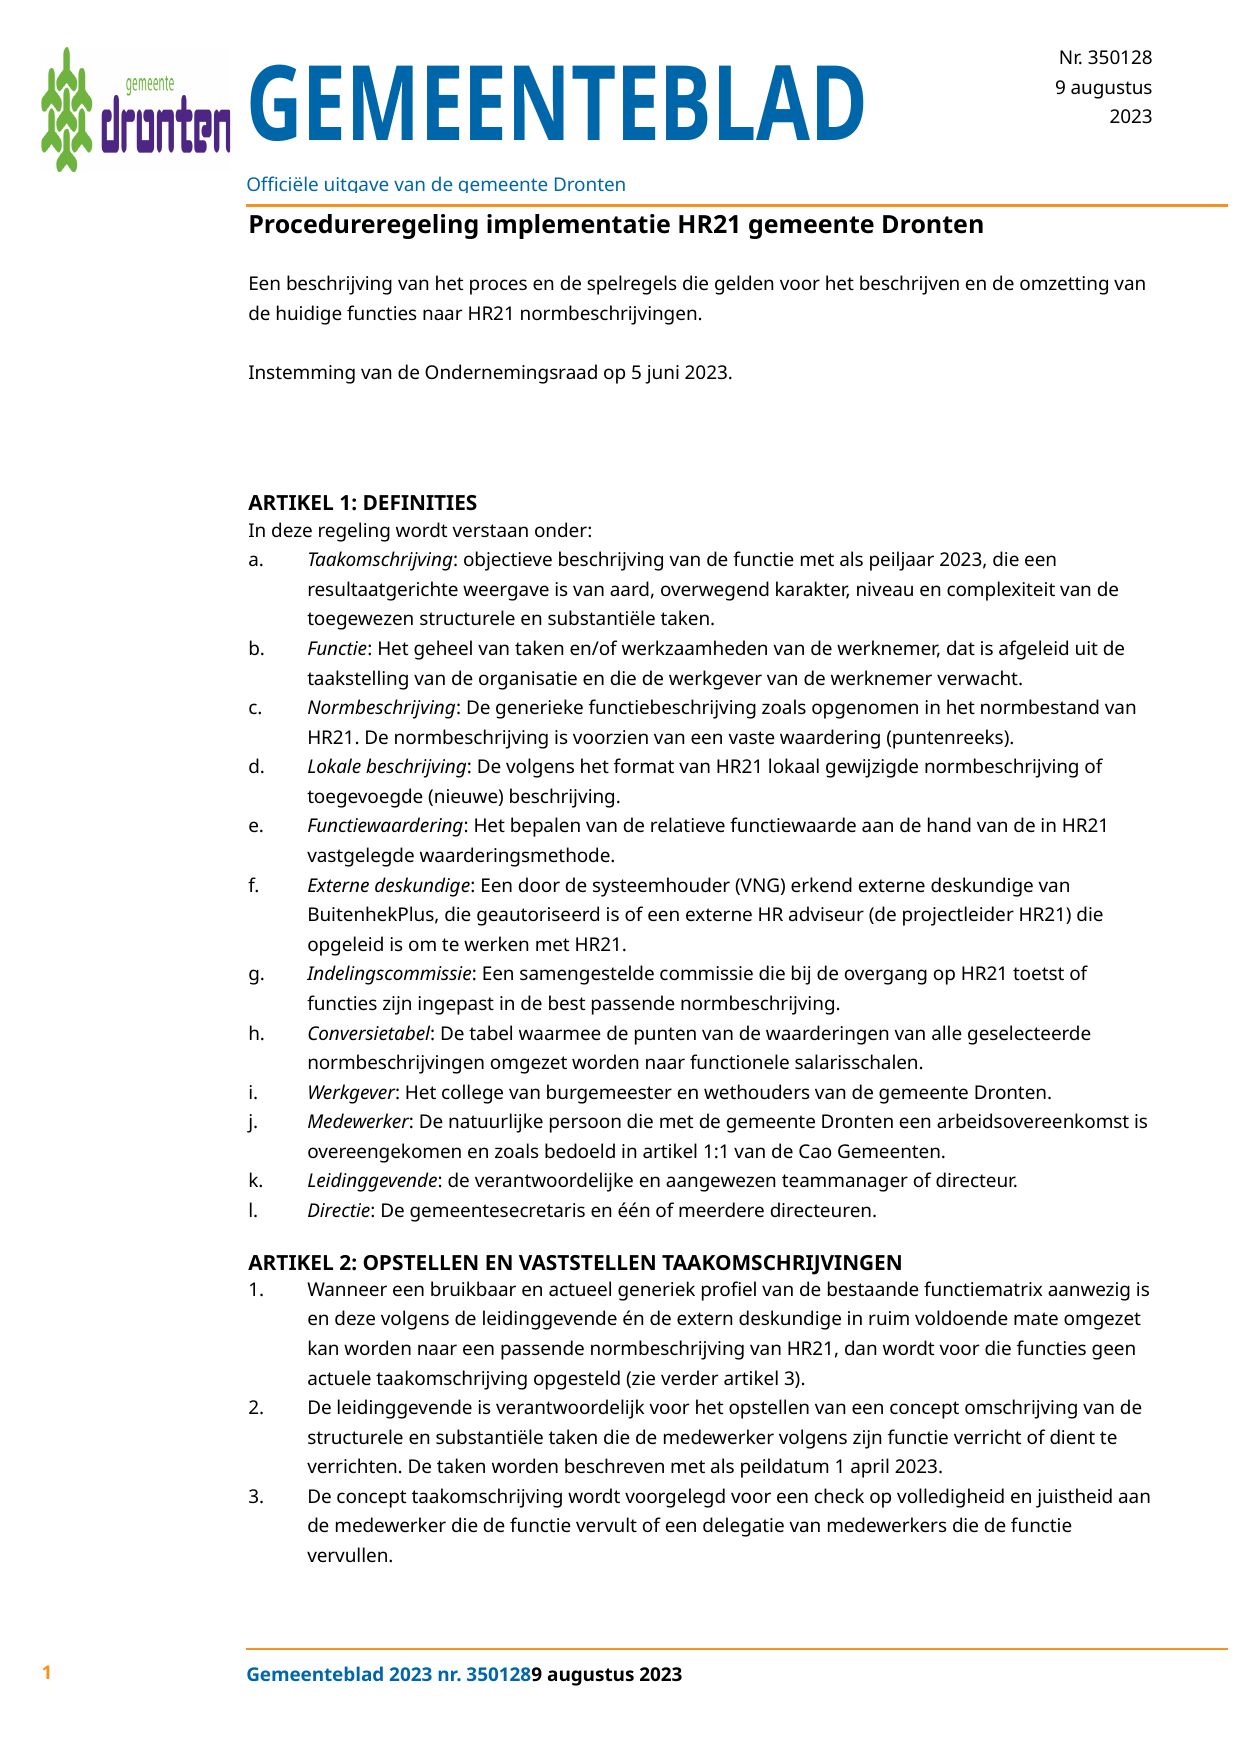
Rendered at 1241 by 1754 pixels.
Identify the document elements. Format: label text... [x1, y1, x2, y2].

list Indelingscommissie: Een samengestelde commissie die bij de overgang op HR21 toetst of functies zijn ingepast in de best passende normbeschrijving. [248, 961, 1152, 1016]
list Werkgever: Het college van burgemeester en wethouders van de gemeente Dronten. [248, 1079, 1152, 1104]
list Medewerker: De natuurlijke persoon die met de gemeente Dronten een arbeidsovereenkomst is overeengekomen en zoals bedoeld in artikel 1:1 van de Cao Gemeenten. [248, 1108, 1152, 1164]
picture [41, 47, 231, 172]
list Wanneer een bruikbaar en actueel generiek profiel van de bestaande functiematrix aanwezig is en deze volgens de leidinggevende én de extern deskundige in ruim voldoende mate omgezet kan worden naar een passende normbeschrijving van HR21, dan wordt voor die functies geen actuele taakomschrijving opgesteld (zie verder artikel 3). [248, 1276, 1152, 1391]
text In deze regeling wordt verstaan onder: [248, 517, 1152, 542]
list Functiewaardering: Het bepalen van de relatieve functiewaarde aan de hand van de in HR21 vastgelegde waarderingsmethode. [248, 813, 1152, 868]
list Functie: Het geheel van taken en/of werkzaamheden van de werknemer, dat is afgeleid uit de taakstelling van de organisatie en die de werkgever van de werknemer verwacht. [248, 635, 1152, 690]
list Normbeschrijving: De generieke functiebeschrijving zoals opgenomen in het normbestand van HR21. De normbeschrijving is voorzien van een vaste waardering (puntenreeks). [248, 694, 1152, 749]
text Procedureregeling implementatie HR21 gemeente Dronten [248, 207, 1152, 241]
list Externe deskundige: Een door de systeemhouder (VNG) erkend externe deskundige van BuitenhekPlus, die geautoriseerd is of een externe HR adviseur (de projectleider HR21) die opgeleid is om te werken met HR21. [248, 872, 1152, 957]
text ARTIKEL 2: OPSTELLEN EN VASTSTELLEN TAAKOMSCHRIJVINGEN [248, 1248, 1152, 1276]
list De leidinggevende is verantwoordelijk voor het opstellen van een concept omschrijving van de structurele en substantiële taken die de medewerker volgens zijn functie verricht of dient te verrichten. De taken worden beschreven met als peildatum 1 april 2023. [248, 1394, 1152, 1479]
list Leidinggevende: de verantwoordelijke en aangewezen teammanager of directeur. [248, 1168, 1152, 1193]
text ARTIKEL 1: DEFINITIES [248, 488, 1152, 517]
text Instemming van de Ondernemingsraad op 5 juni 2023. [248, 359, 1152, 385]
list Taakomschrijving: objectieve beschrijving van de functie met als peiljaar 2023, die een resultaatgerichte weergave is van aard, overwegend karakter, niveau en complexiteit van de toegewezen structurele en substantiële taken. [248, 546, 1152, 631]
list Conversietabel: De tabel waarmee de punten van de waarderingen van alle geselecteerde normbeschrijvingen omgezet worden naar functionele salarisschalen. [248, 1020, 1152, 1075]
list Directie: De gemeentesecretaris en één of meerdere directeuren. [248, 1197, 1152, 1223]
list Lokale beschrijving: De volgens het format van HR21 lokaal gewijzigde normbeschrijving of toegevoegde (nieuwe) beschrijving. [248, 753, 1152, 809]
text Een beschrijving van het proces en de spelregels die gelden voor het beschrijven en de omzetting van de huidige functies naar HR21 normbeschrijvingen. [248, 270, 1152, 326]
list De concept taakomschrijving wordt voorgelegd voor een check op volledigheid en juistheid aan de medewerker die de functie vervult of een delegatie van medewerkers die de functie vervullen. [248, 1483, 1152, 1568]
